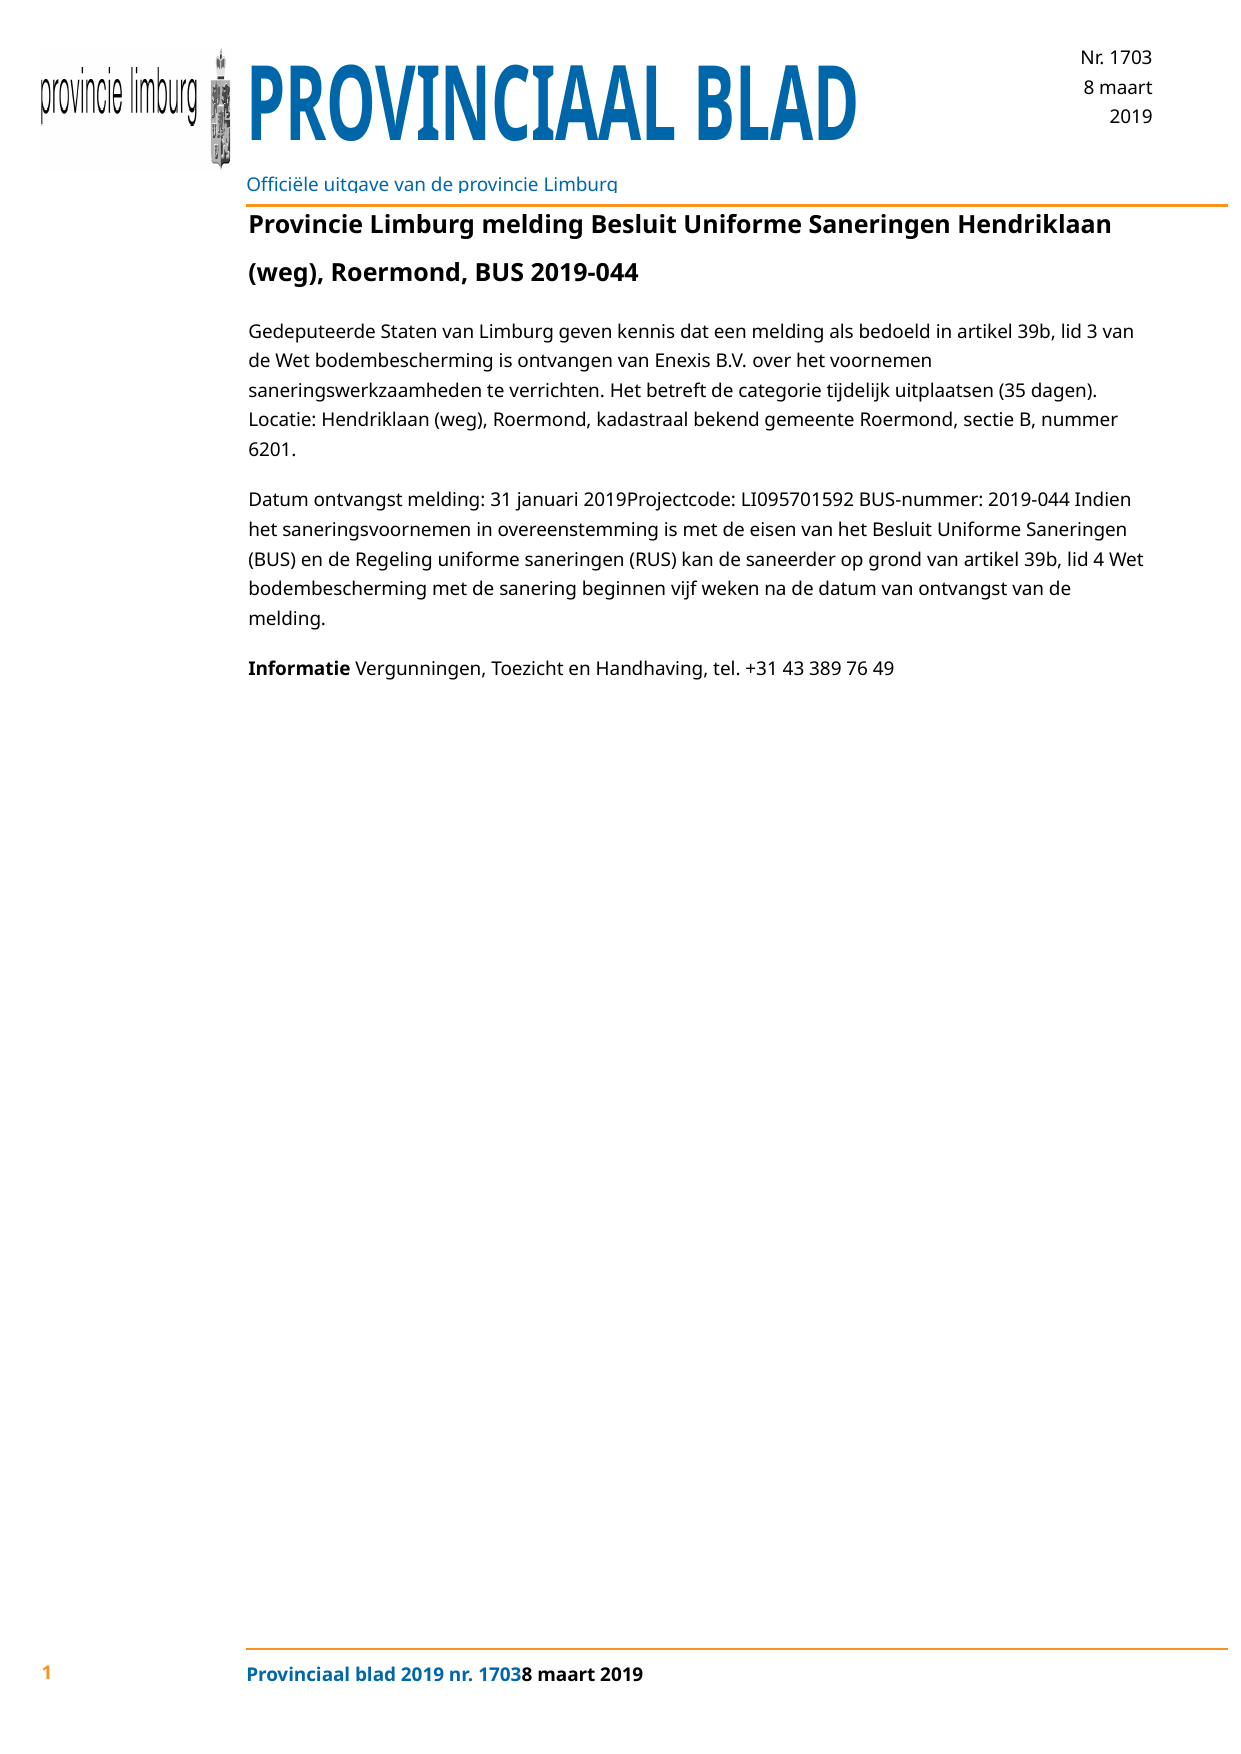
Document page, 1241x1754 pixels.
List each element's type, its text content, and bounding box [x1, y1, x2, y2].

picture [41, 47, 231, 172]
text Gedeputeerde Staten van Limburg geven kennis dat een melding als bedoeld in artikel 39b, lid 3 van de Wet bodembescherming is ontvangen van Enexis B.V. over het voornemen saneringswerkzaamheden te verrichten. Het betreft de categorie tijdelijk uitplaatsen (35 dagen). Locatie: Hendriklaan (weg), Roermond, kadastraal bekend gemeente Roermond, sectie B, nummer 6201. [248, 318, 1152, 462]
text Datum ontvangst melding: 31 januari 2019Projectcode: LI095701592 BUS-nummer: 2019-044 Indien het saneringsvoornemen in overeenstemming is met de eisen van het Besluit Uniforme Saneringen (BUS) en de Regeling uniforme saneringen (RUS) kan de saneerder op grond van artikel 39b, lid 4 Wet bodembescherming met de sanering beginnen vijf weken na de datum van ontvangst van de melding. [248, 487, 1152, 631]
text Provincie Limburg melding Besluit Uniforme Saneringen Hendriklaan (weg), Roermond, BUS 2019-044 [248, 207, 1152, 288]
text Informatie Vergunningen, Toezicht en Handhaving, tel. +31 43 389 76 49 [248, 655, 1152, 681]
